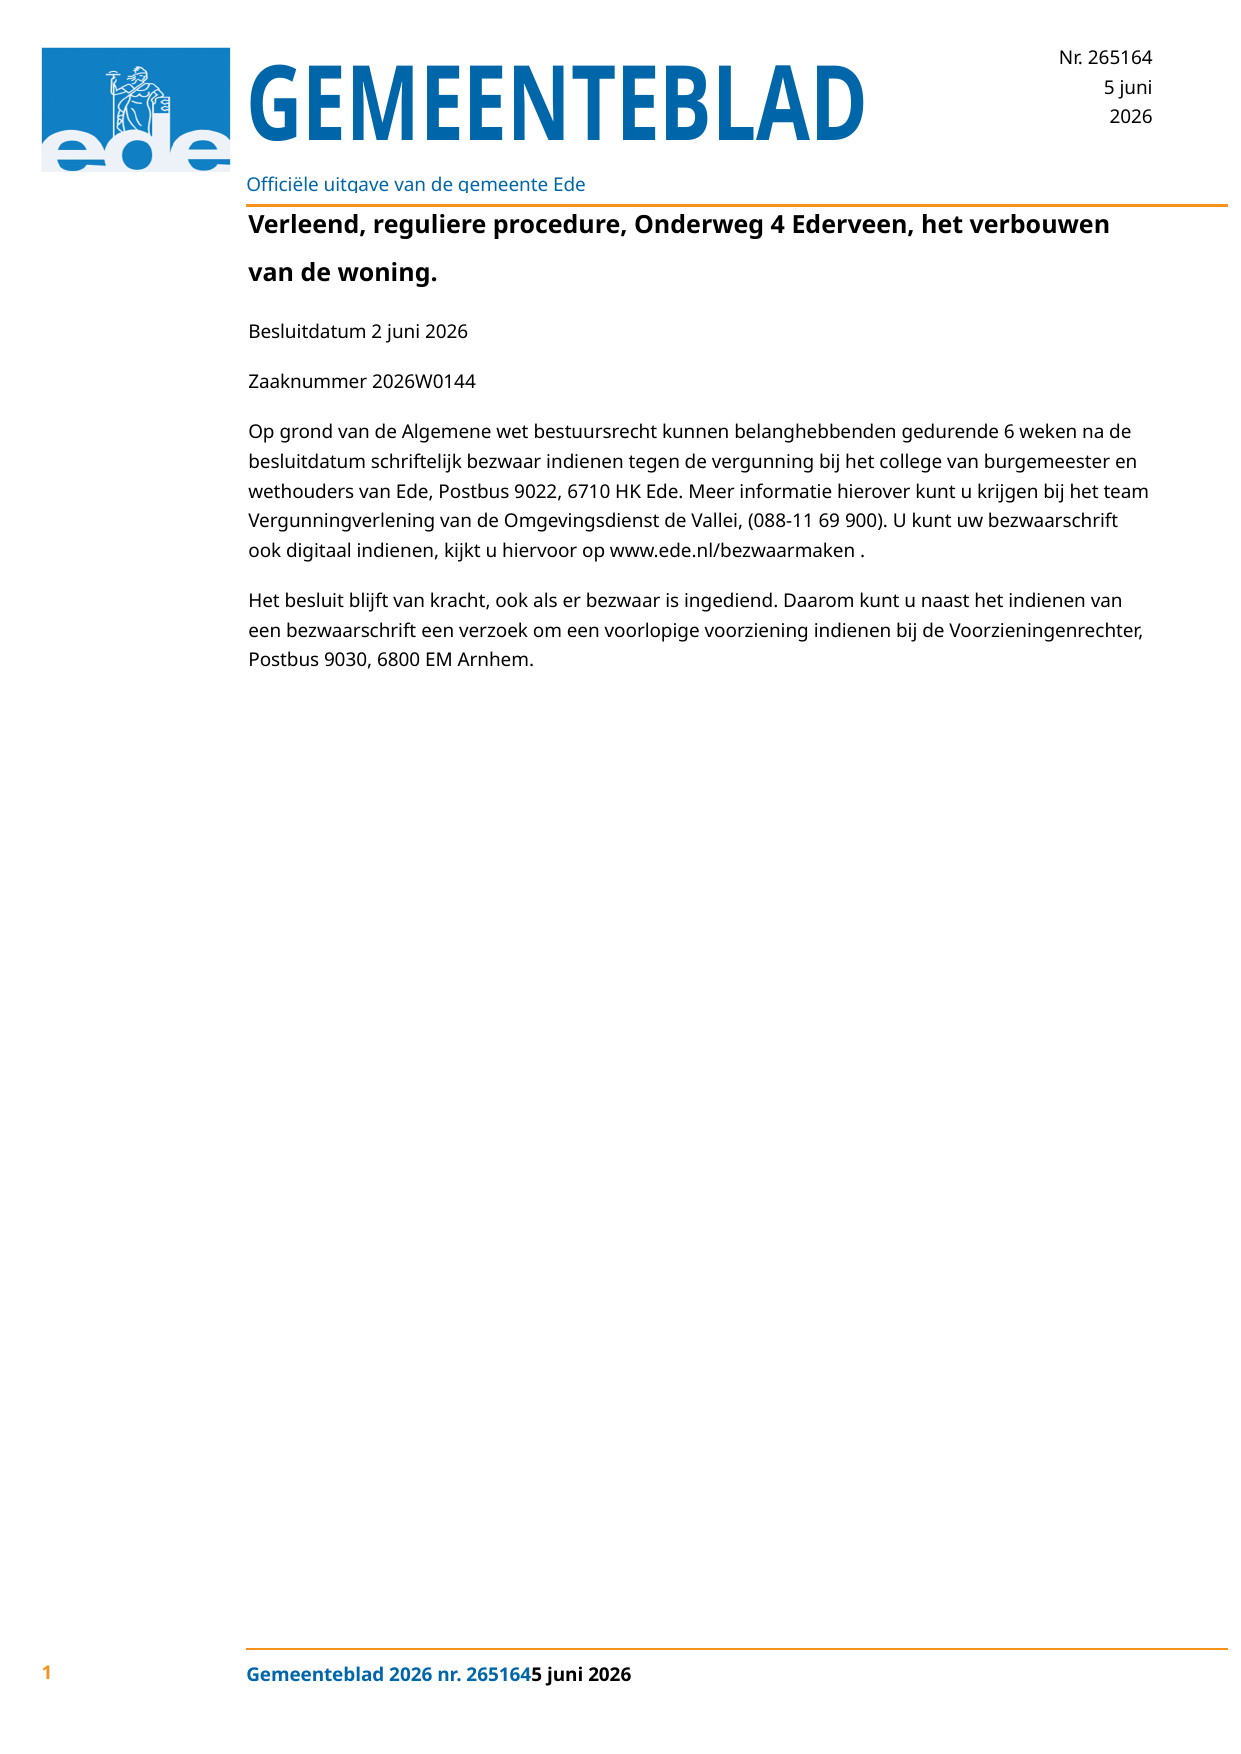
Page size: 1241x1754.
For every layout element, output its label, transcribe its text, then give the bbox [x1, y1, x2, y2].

text Het besluit blijft van kracht, ook als er bezwaar is ingediend. Daarom kunt u naast het indienen van een bezwaarschrift een verzoek om een voorlopige voorziening indienen bij de Voorzieningenrechter, Postbus 9030, 6800 EM Arnhem. [248, 587, 1152, 672]
text Besluitdatum 2 juni 2026 [248, 318, 1152, 344]
text Verleend, reguliere procedure, Onderweg 4 Ederveen, het verbouwen van de woning. [248, 207, 1152, 288]
text Op grond van de Algemene wet bestuursrecht kunnen belanghebbenden gedurende 6 weken na de besluitdatum schriftelijk bezwaar indienen tegen de vergunning bij het college van burgemeester en wethouders van Ede, Postbus 9022, 6710 HK Ede. Meer informatie hierover kunt u krijgen bij het team Vergunningverlening van de Omgevingsdienst de Vallei, (088-11 69 900). U kunt uw bezwaarschrift ook digitaal indienen, kijkt u hiervoor op www.ede.nl/bezwaarmaken . [248, 419, 1152, 563]
text Zaaknummer 2026W0144 [248, 368, 1152, 394]
picture [41, 47, 231, 172]
